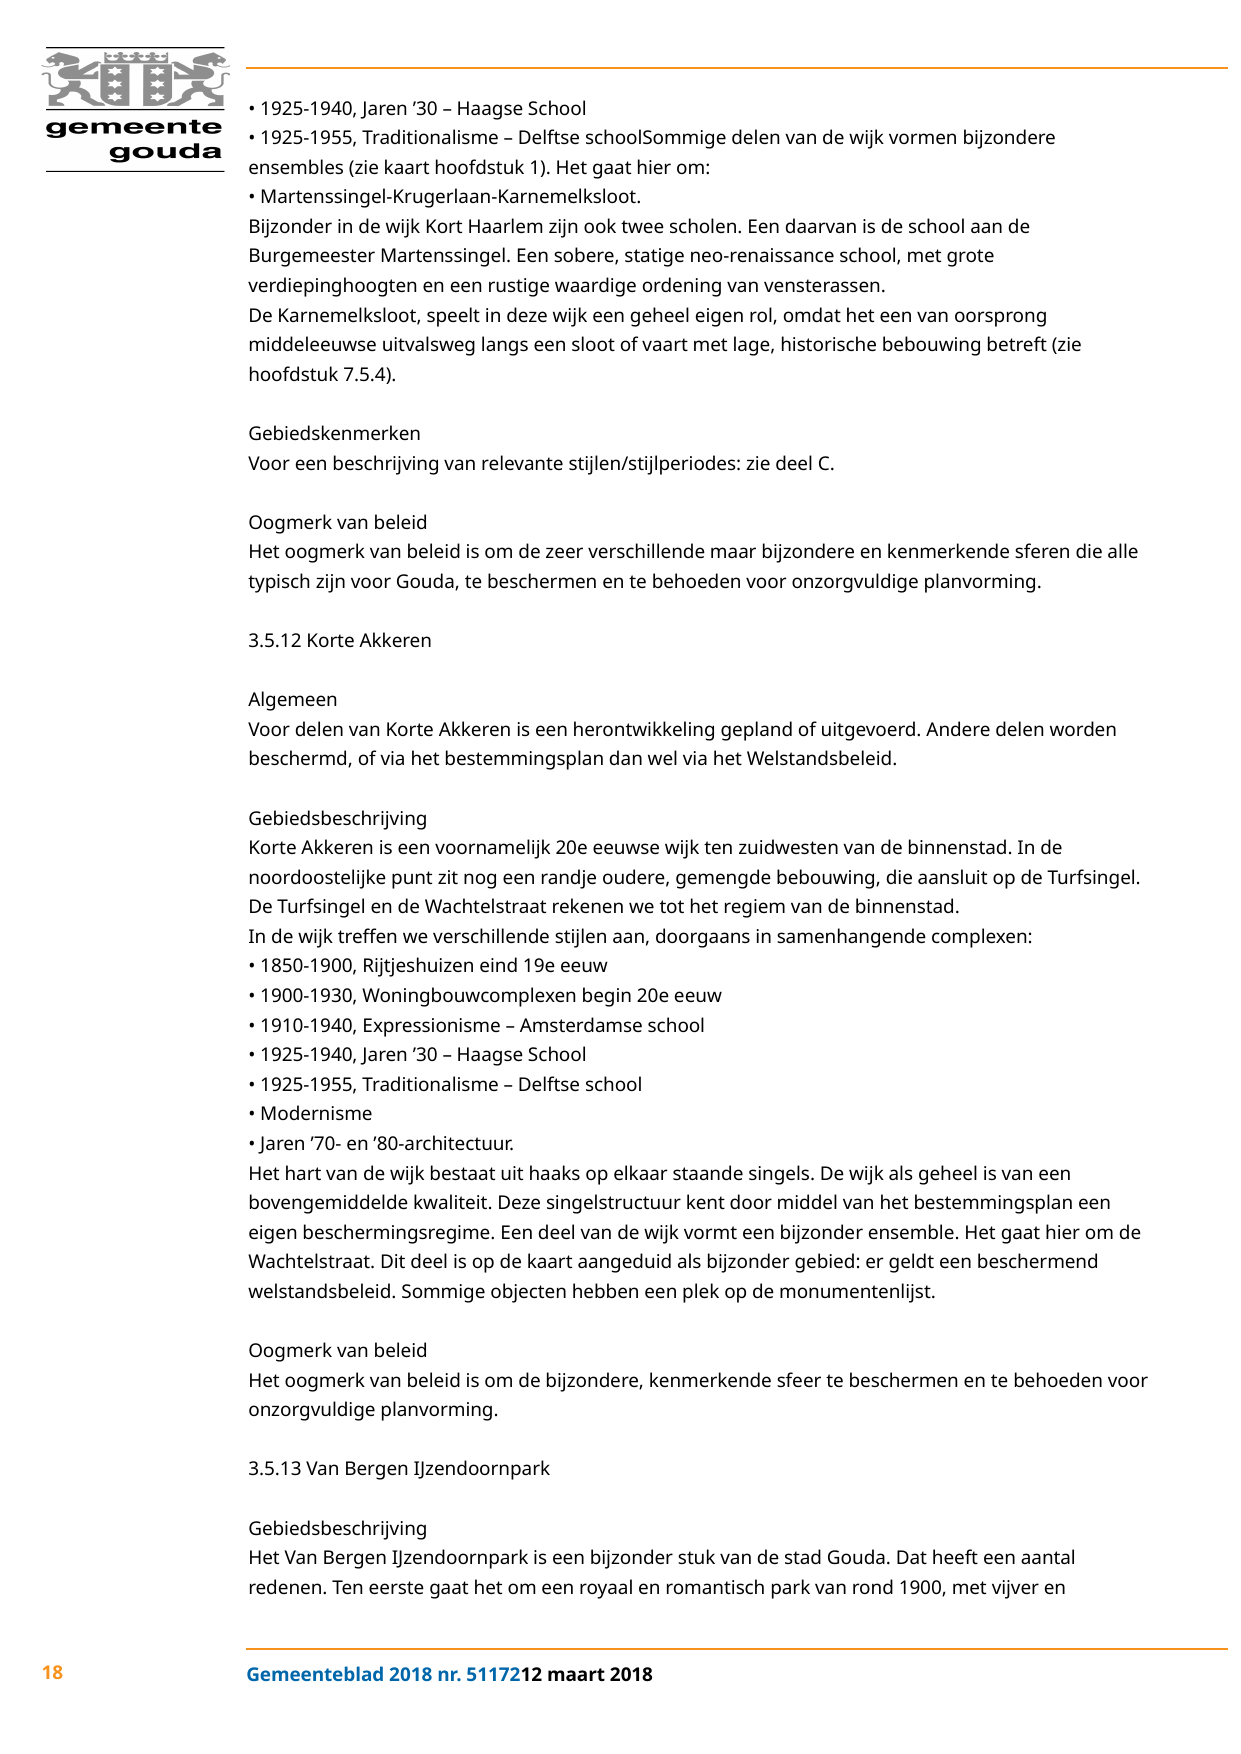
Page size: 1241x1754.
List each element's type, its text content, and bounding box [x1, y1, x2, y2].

text • 1900-1930, Woningbouwcomplexen begin 20e eeuw [248, 982, 1152, 1008]
text Gebiedsbeschrijving [248, 1515, 1152, 1541]
text • 1925-1940, Jaren ’30 – Haagse School [248, 1041, 1152, 1067]
text • 1925-1955, Traditionalisme – Delftse school [248, 1071, 1152, 1097]
text Oogmerk van beleid [248, 509, 1152, 535]
text • Modernisme [248, 1101, 1152, 1126]
text Gebiedskenmerken [248, 420, 1152, 446]
text • 1925-1940, Jaren ’30 – Haagse School [248, 95, 1152, 121]
text Voor delen van Korte Akkeren is een herontwikkeling gepland of uitgevoerd. Andere delen worden beschermd, of via het bestemmingsplan dan wel via het Welstandsbeleid. [248, 716, 1152, 771]
text • 1850-1900, Rijtjeshuizen eind 19e eeuw [248, 953, 1152, 978]
text Het hart van de wijk bestaat uit haaks op elkaar staande singels. De wijk als geheel is van een bovengemiddelde kwaliteit. Deze singelstructuur kent door middel van het bestemmingsplan een eigen beschermingsregime. Een deel van de wijk vormt een bijzonder ensemble. Het gaat hier om de Wachtelstraat. Dit deel is op de kaart aangeduid als bijzonder gebied: er geldt een beschermend welstandsbeleid. Sommige objecten hebben een plek op de monumentenlijst. [248, 1160, 1152, 1304]
text Algemeen [248, 686, 1152, 712]
text • 1910-1940, Expressionisme – Amsterdamse school [248, 1012, 1152, 1038]
text Het oogmerk van beleid is om de bijzondere, kenmerkende sfeer te beschermen en te behoeden voor onzorgvuldige planvorming. [248, 1367, 1152, 1422]
text 3.5.13 Van Bergen IJzendoornpark [248, 1456, 1152, 1481]
text Het oogmerk van beleid is om de zeer verschillende maar bijzondere en kenmerkende sferen die alle typisch zijn voor Gouda, te beschermen en te behoeden voor onzorgvuldige planvorming. [248, 538, 1152, 594]
text • Jaren ’70- en ’80-architectuur. [248, 1130, 1152, 1156]
text Gebiedsbeschrijving [248, 805, 1152, 831]
text • Martenssingel-Krugerlaan-Karnemelksloot. [248, 183, 1152, 209]
text Oogmerk van beleid [248, 1337, 1152, 1363]
text De Karnemelksloot, speelt in deze wijk een geheel eigen rol, omdat het een van oorsprong middeleeuwse uitvalsweg langs een sloot of vaart met lage, historische bebouwing betreft (zie hoofdstuk 7.5.4). [248, 302, 1152, 387]
text Bijzonder in de wijk Kort Haarlem zijn ook twee scholen. Een daarvan is de school aan de Burgemeester Martenssingel. Een sobere, statige neo-renaissance school, met grote verdiepinghoogten en een rustige waardige ordening van vensterassen. [248, 213, 1152, 298]
picture [41, 47, 231, 172]
text Het Van Bergen IJzendoornpark is een bijzonder stuk van de stad Gouda. Dat heeft een aantal redenen. Ten eerste gaat het om een royaal en romantisch park van rond 1900, met vijver en [248, 1544, 1152, 1600]
text Korte Akkeren is een voornamelijk 20e eeuwse wijk ten zuidwesten van de binnenstad. In de noordoostelijke punt zit nog een randje oudere, gemengde bebouwing, die aansluit op de Turfsingel. [248, 834, 1152, 890]
text In de wijk treffen we verschillende stijlen aan, doorgaans in samenhangende complexen: [248, 923, 1152, 949]
text • 1925-1955, Traditionalisme – Delftse schoolSommige delen van de wijk vormen bijzondere ensembles (zie kaart hoofdstuk 1). Het gaat hier om: [248, 124, 1152, 180]
text Voor een beschrijving van relevante stijlen/stijlperiodes: zie deel C. [248, 450, 1152, 476]
text 3.5.12 Korte Akkeren [248, 627, 1152, 653]
text De Turfsingel en de Wachtelstraat rekenen we tot het regiem van de binnenstad. [248, 893, 1152, 919]
